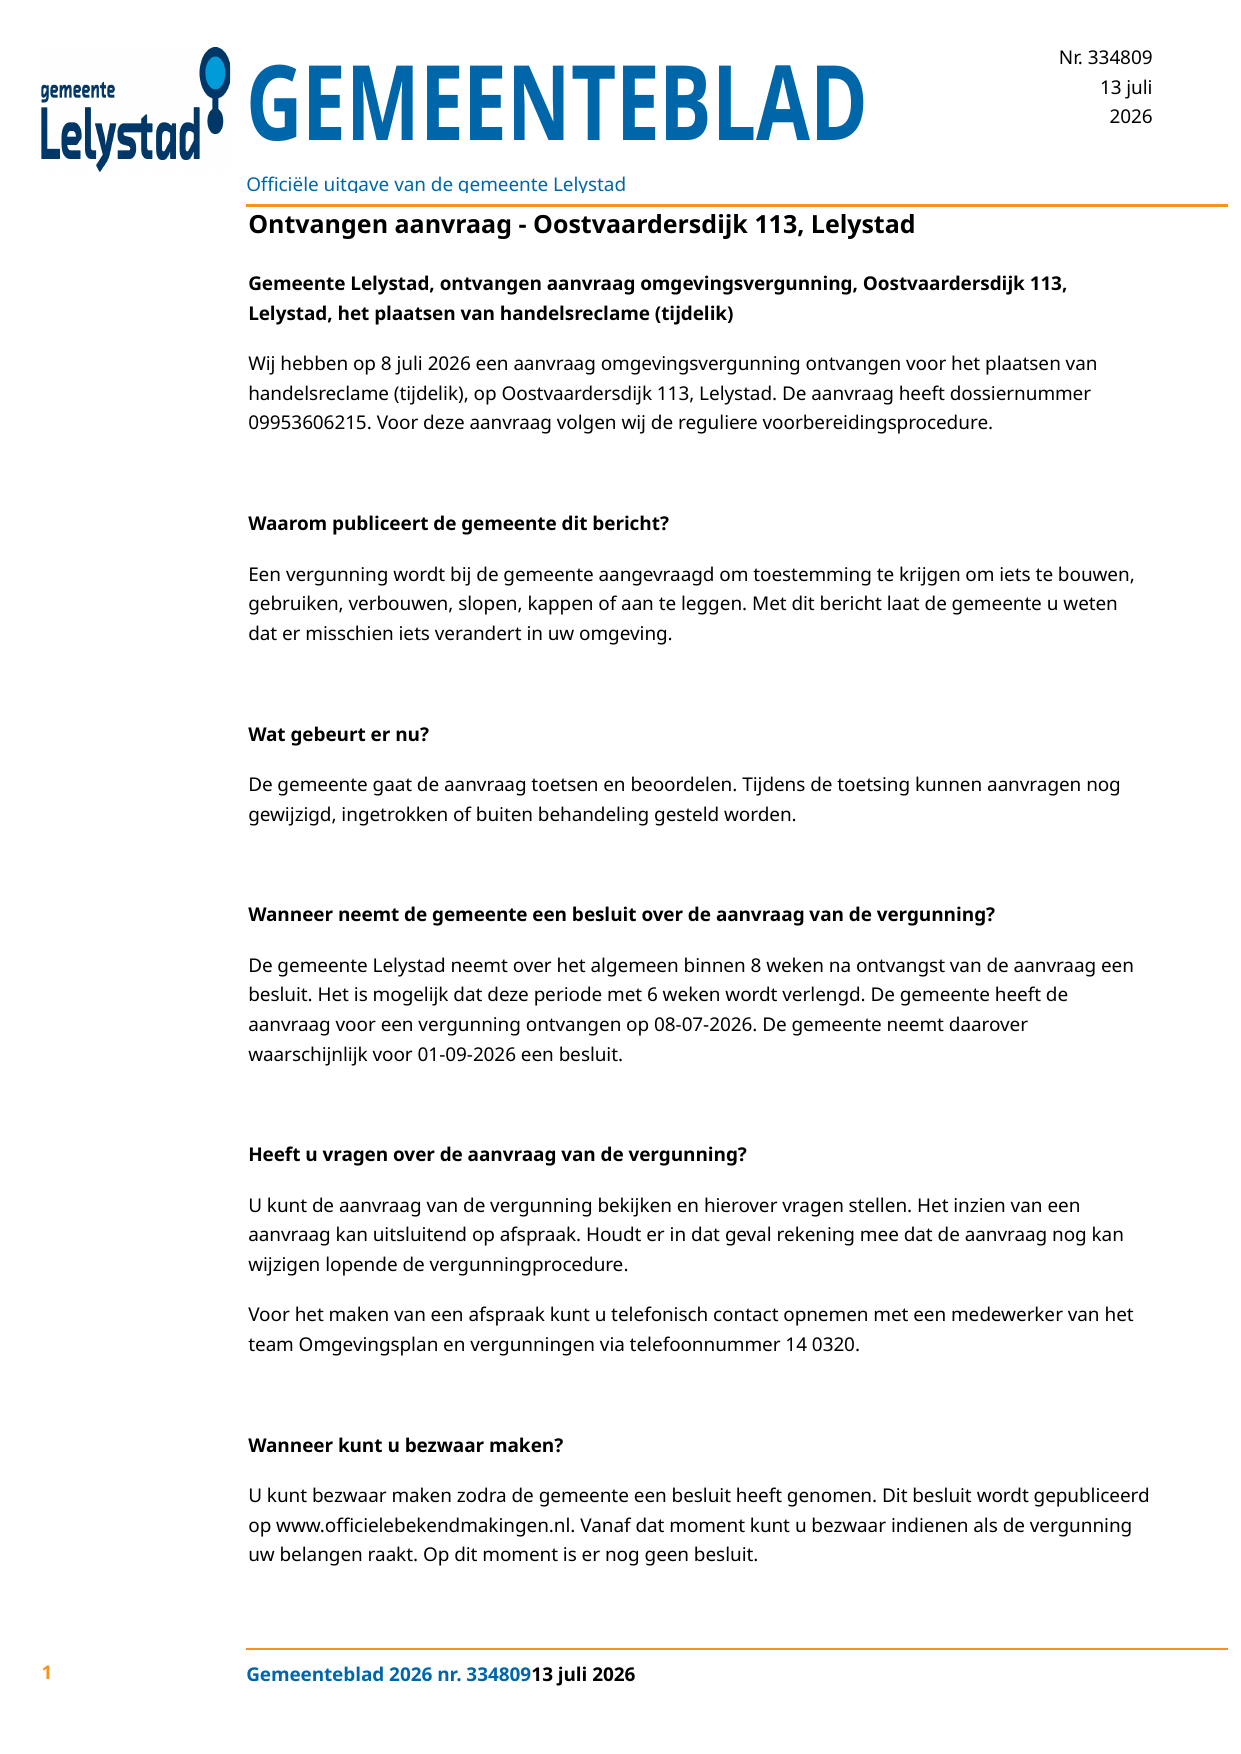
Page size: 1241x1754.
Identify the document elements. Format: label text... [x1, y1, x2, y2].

text De gemeente gaat de aanvraag toetsen en beoordelen. Tijdens de toetsing kunnen aanvragen nog gewijzigd, ingetrokken of buiten behandeling gesteld worden. [248, 771, 1152, 826]
picture [41, 47, 231, 172]
text U kunt bezwaar maken zodra de gemeente een besluit heeft genomen. Dit besluit wordt gepubliceerd op www.officielebekendmakingen.nl. Vanaf dat moment kunt u bezwaar indienen als de vergunning uw belangen raakt. Op dit moment is er nog geen besluit. [248, 1482, 1152, 1567]
text U kunt de aanvraag van de vergunning bekijken en hierover vragen stellen. Het inzien van een aanvraag kan uitsluitend op afspraak. Houdt er in dat geval rekening mee dat de aanvraag nog kan wijzigen lopende de vergunningprocedure. [248, 1192, 1152, 1277]
text De gemeente Lelystad neemt over het algemeen binnen 8 weken na ontvangst van de aanvraag een besluit. Het is mogelijk dat deze periode met 6 weken wordt verlengd. De gemeente heeft de aanvraag voor een vergunning ontvangen op 08-07-2026. De gemeente neemt daarover waarschijnlijk voor 01-09-2026 een besluit. [248, 952, 1152, 1066]
text Voor het maken van een afspraak kunt u telefonisch contact opnemen met een medewerker van het team Omgevingsplan en vergunningen via telefoonnummer 14 0320. [248, 1302, 1152, 1357]
text Wij hebben op 8 juli 2026 een aanvraag omgevingsvergunning ontvangen voor het plaatsen van handelsreclame (tijdelik), op Oostvaardersdijk 113, Lelystad. De aanvraag heeft dossiernummer 09953606215. Voor deze aanvraag volgen wij de reguliere voorbereidingsprocedure. [248, 350, 1152, 435]
text Wanneer neemt de gemeente een besluit over de aanvraag van de vergunning? [248, 902, 1152, 927]
text Wanneer kunt u bezwaar maken? [248, 1432, 1152, 1458]
text Een vergunning wordt bij de gemeente aangevraagd om toestemming te krijgen om iets te bouwen, gebruiken, verbouwen, slopen, kappen of aan te leggen. Met dit bericht laat de gemeente u weten dat er misschien iets verandert in uw omgeving. [248, 561, 1152, 646]
text Gemeente Lelystad, ontvangen aanvraag omgevingsvergunning, Oostvaardersdijk 113, Lelystad, het plaatsen van handelsreclame (tijdelik) [248, 270, 1152, 326]
text Waarom publiceert de gemeente dit bericht? [248, 510, 1152, 536]
text Heeft u vragen over de aanvraag van de vergunning? [248, 1142, 1152, 1167]
text Ontvangen aanvraag - Oostvaardersdijk 113, Lelystad [248, 207, 1152, 241]
text Wat gebeurt er nu? [248, 721, 1152, 746]
